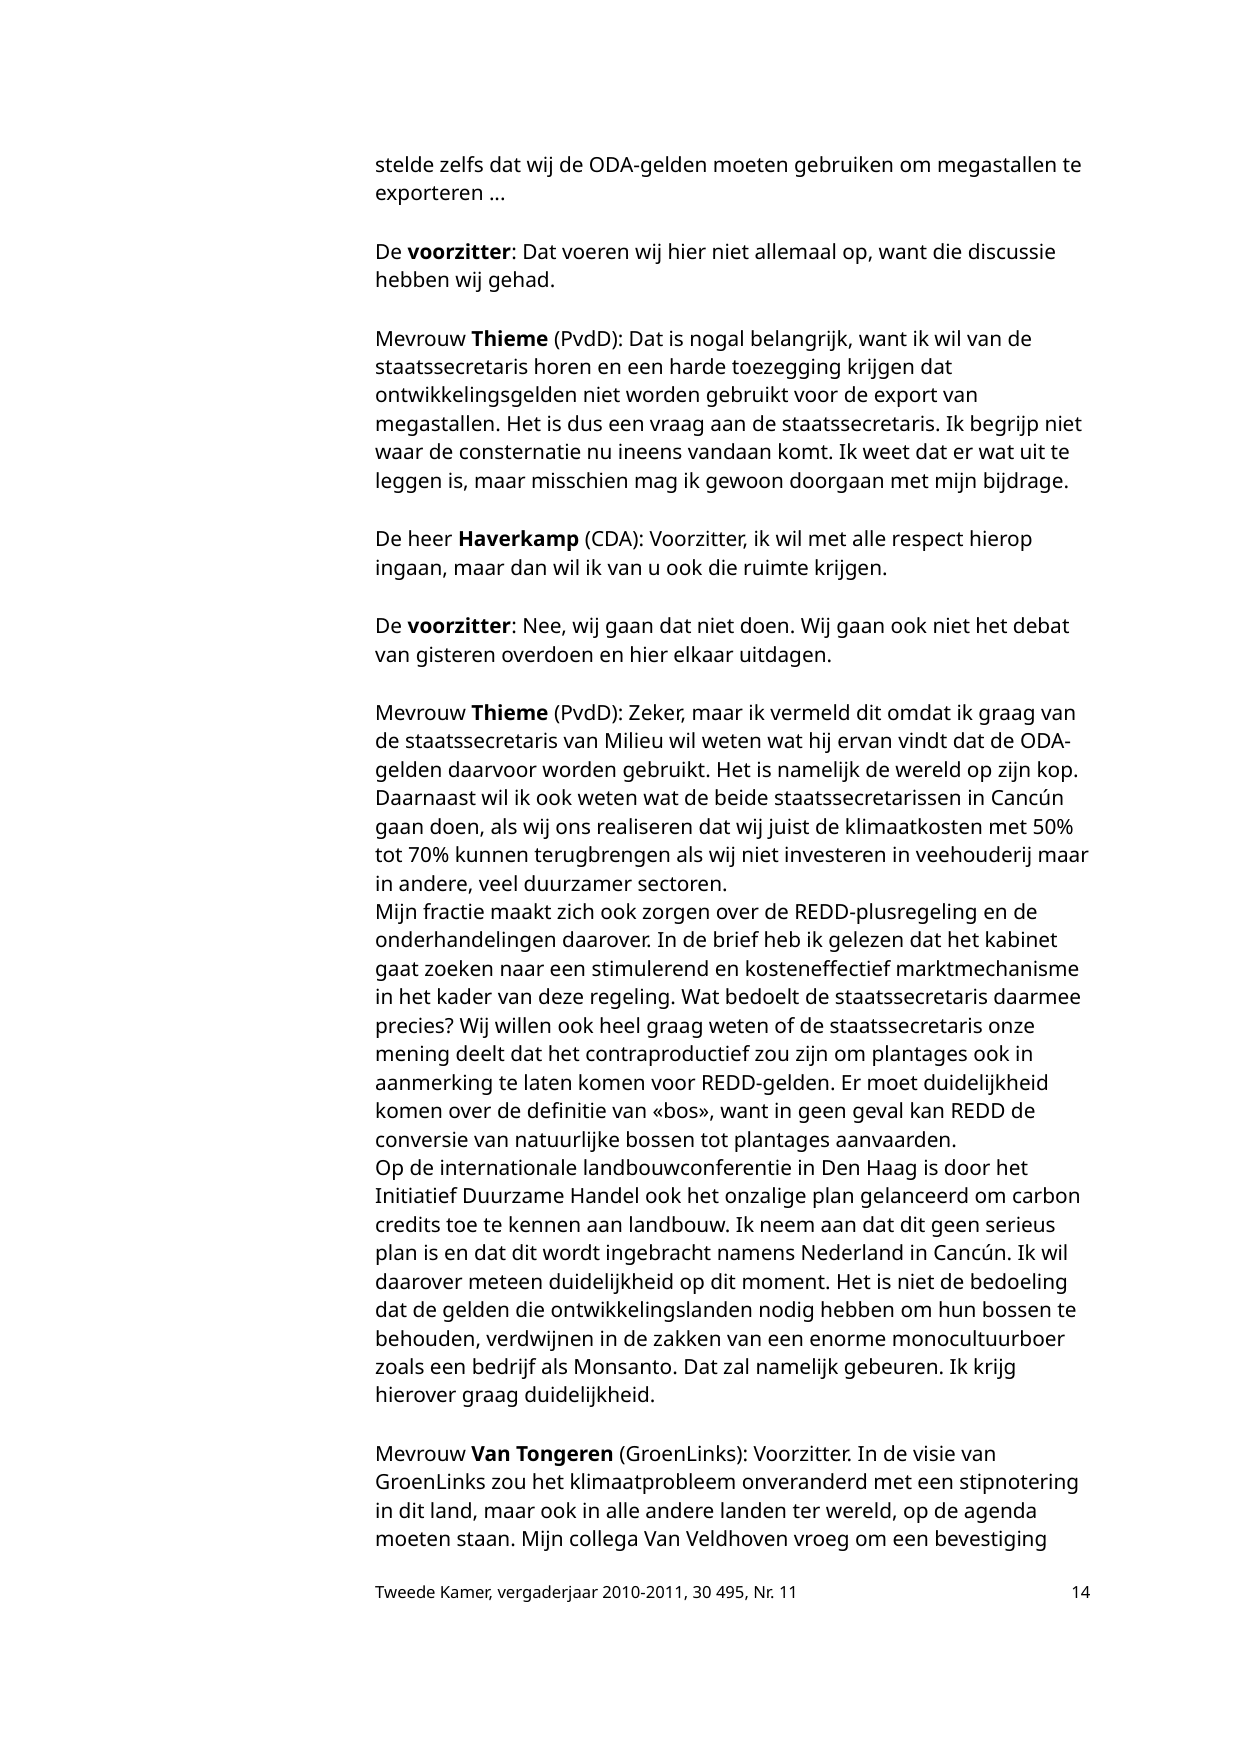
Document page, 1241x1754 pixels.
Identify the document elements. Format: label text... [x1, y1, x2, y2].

text Mevrouw Thieme (PvdD): Dat is nogal belangrijk, want ik wil van de staatssecretaris horen en een harde toezegging krijgen dat ontwikkelingsgelden niet worden gebruikt voor de export van megastallen. Het is dus een vraag aan de staatssecretaris. Ik begrijp niet waar de consternatie nu ineens vandaan komt. Ik weet dat er wat uit te leggen is, maar misschien mag ik gewoon doorgaan met mijn bijdrage. [375, 324, 1090, 494]
text Mevrouw Thieme (PvdD): Zeker, maar ik vermeld dit omdat ik graag van de staatssecretaris van Milieu wil weten wat hij ervan vindt dat de ODA-gelden daarvoor worden gebruikt. Het is namelijk de wereld op zijn kop. Daarnaast wil ik ook weten wat de beide staatssecretarissen in Cancún gaan doen, als wij ons realiseren dat wij juist de klimaatkosten met 50% tot 70% kunnen terugbrengen als wij niet investeren in veehouderij maar in andere, veel duurzamer sectoren. [375, 698, 1090, 897]
text Mijn fractie maakt zich ook zorgen over de REDD-plusregeling en de onderhandelingen daarover. In de brief heb ik gelezen dat het kabinet gaat zoeken naar een stimulerend en kosteneffectief marktmechanisme in het kader van deze regeling. Wat bedoelt de staatssecretaris daarmee precies? Wij willen ook heel graag weten of de staatssecretaris onze mening deelt dat het contraproductief zou zijn om plantages ook in aanmerking te laten komen voor REDD-gelden. Er moet duidelijkheid komen over de definitie van «bos», want in geen geval kan REDD de conversie van natuurlijke bossen tot plantages aanvaarden. [375, 897, 1090, 1153]
text stelde zelfs dat wij de ODA-gelden moeten gebruiken om megastallen te exporteren ... [375, 150, 1090, 207]
text De voorzitter: Nee, wij gaan dat niet doen. Wij gaan ook niet het debat van gisteren overdoen en hier elkaar uitdagen. [375, 611, 1090, 668]
text De voorzitter: Dat voeren wij hier niet allemaal op, want die discussie hebben wij gehad. [375, 237, 1090, 294]
text Op de internationale landbouwconferentie in Den Haag is door het Initiatief Duurzame Handel ook het onzalige plan gelanceerd om carbon credits toe te kennen aan landbouw. Ik neem aan dat dit geen serieus plan is en dat dit wordt ingebracht namens Nederland in Cancún. Ik wil daarover meteen duidelijkheid op dit moment. Het is niet de bedoeling dat de gelden die ontwikkelingslanden nodig hebben om hun bossen te behouden, verdwijnen in de zakken van een enorme monocultuurboer zoals een bedrijf als Monsanto. Dat zal namelijk gebeuren. Ik krijg hierover graag duidelijkheid. [375, 1153, 1090, 1409]
text Mevrouw Van Tongeren (GroenLinks): Voorzitter. In de visie van GroenLinks zou het klimaatprobleem onveranderd met een stipnotering in dit land, maar ook in alle andere landen ter wereld, op de agenda moeten staan. Mijn collega Van Veldhoven vroeg om een bevestiging [375, 1439, 1090, 1553]
text De heer Haverkamp (CDA): Voorzitter, ik wil met alle respect hierop ingaan, maar dan wil ik van u ook die ruimte krijgen. [375, 524, 1090, 581]
